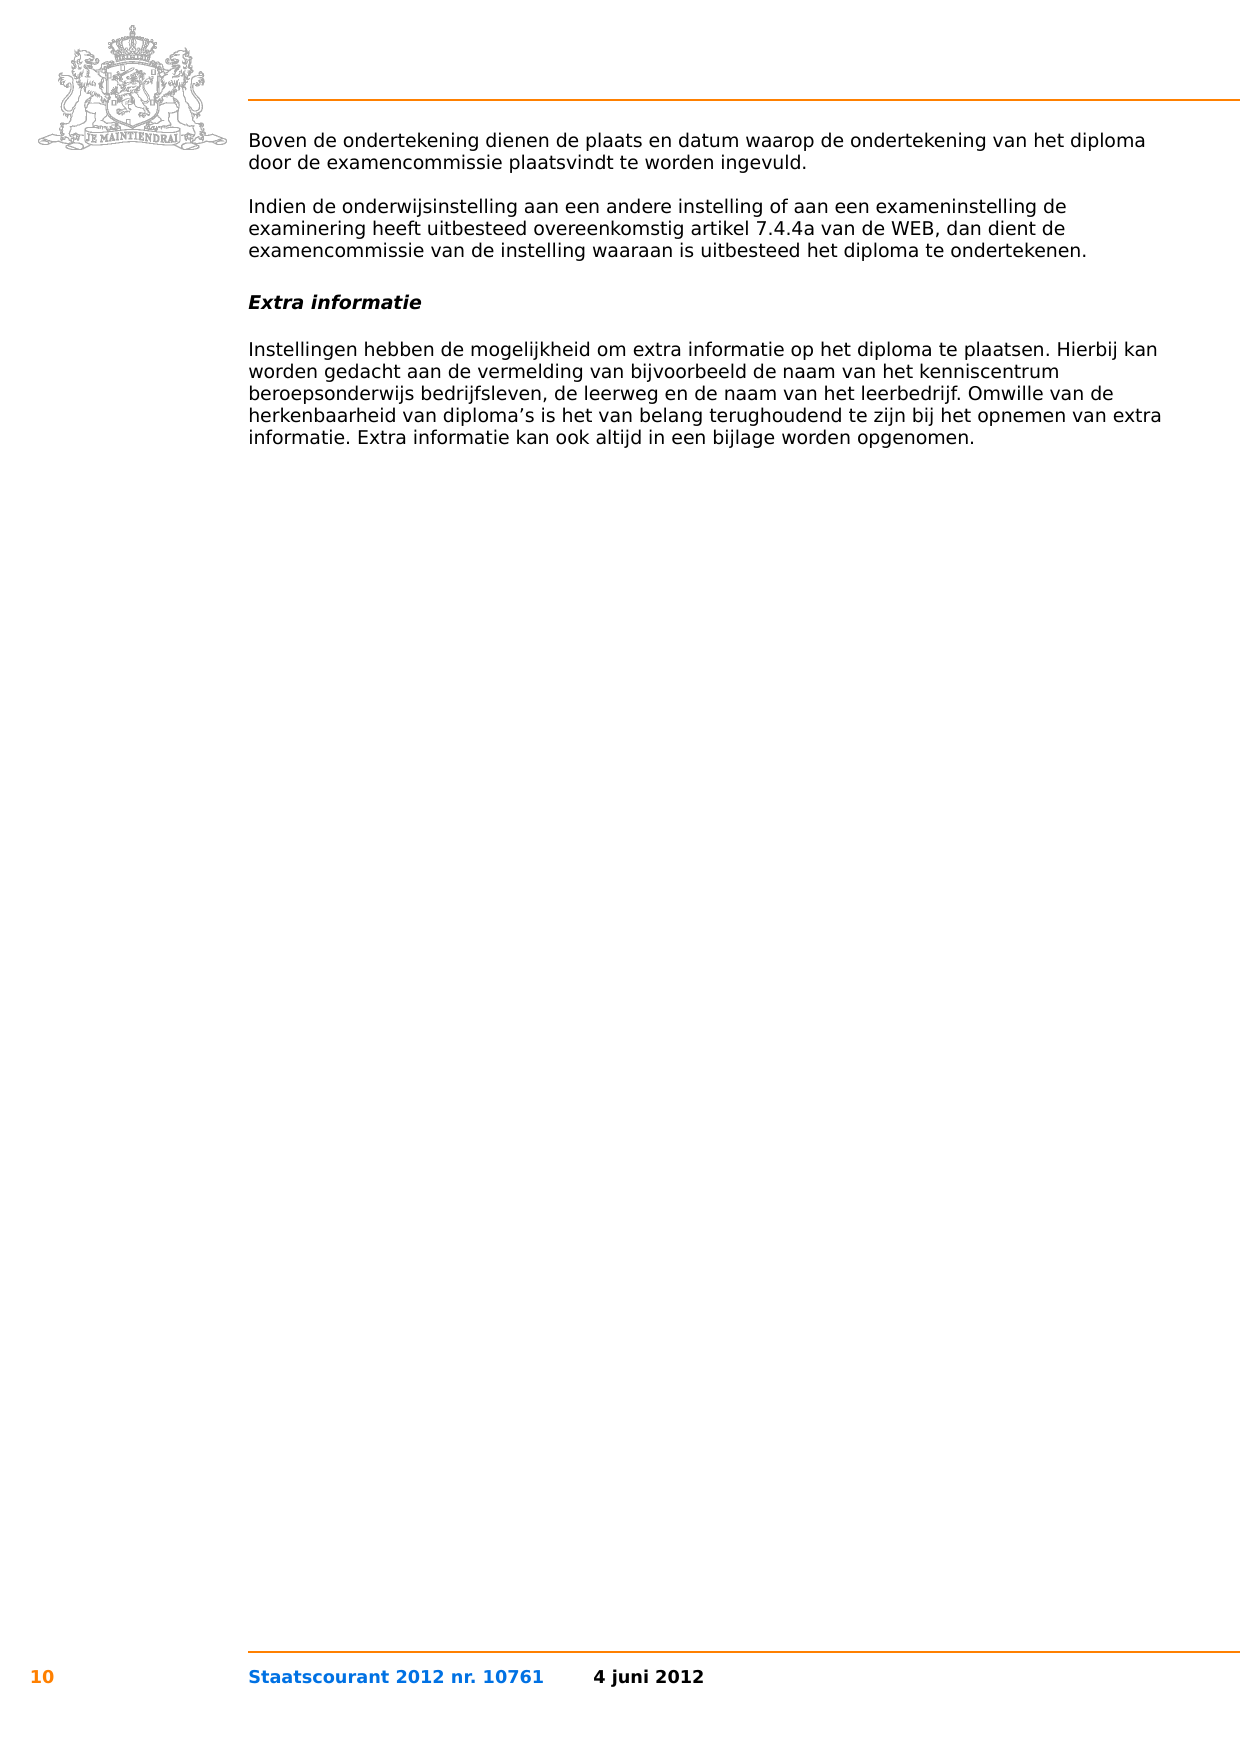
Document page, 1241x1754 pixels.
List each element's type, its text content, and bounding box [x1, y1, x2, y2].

subtitle Extra informatie [248, 292, 1163, 314]
text Indien de onderwijsinstelling aan een andere instelling of aan een exameninstelling de examinering heeft uitbesteed overeenkomstig artikel 7.4.4a van de WEB, dan dient de examencommissie van de instelling waaraan is uitbesteed het diploma te ondertekenen. [248, 196, 1163, 262]
text Boven de ondertekening dienen de plaats en datum waarop de ondertekening van het diploma door de examencommissie plaatsvindt te worden ingevuld. [248, 130, 1163, 174]
picture [38, 25, 227, 150]
text Instellingen hebben de mogelijkheid om extra informatie op het diploma te plaatsen. Hierbij kan worden gedacht aan de vermelding van bijvoorbeeld de naam van het kenniscentrum beroepsonderwijs bedrijfsleven, de leerweg en de naam van het leerbedrijf. Omwille van de herkenbaarheid van diploma’s is het van belang terughoudend te zijn bij het opnemen van extra informatie. Extra informatie kan ook altijd in een bijlage worden opgenomen. [248, 339, 1163, 448]
